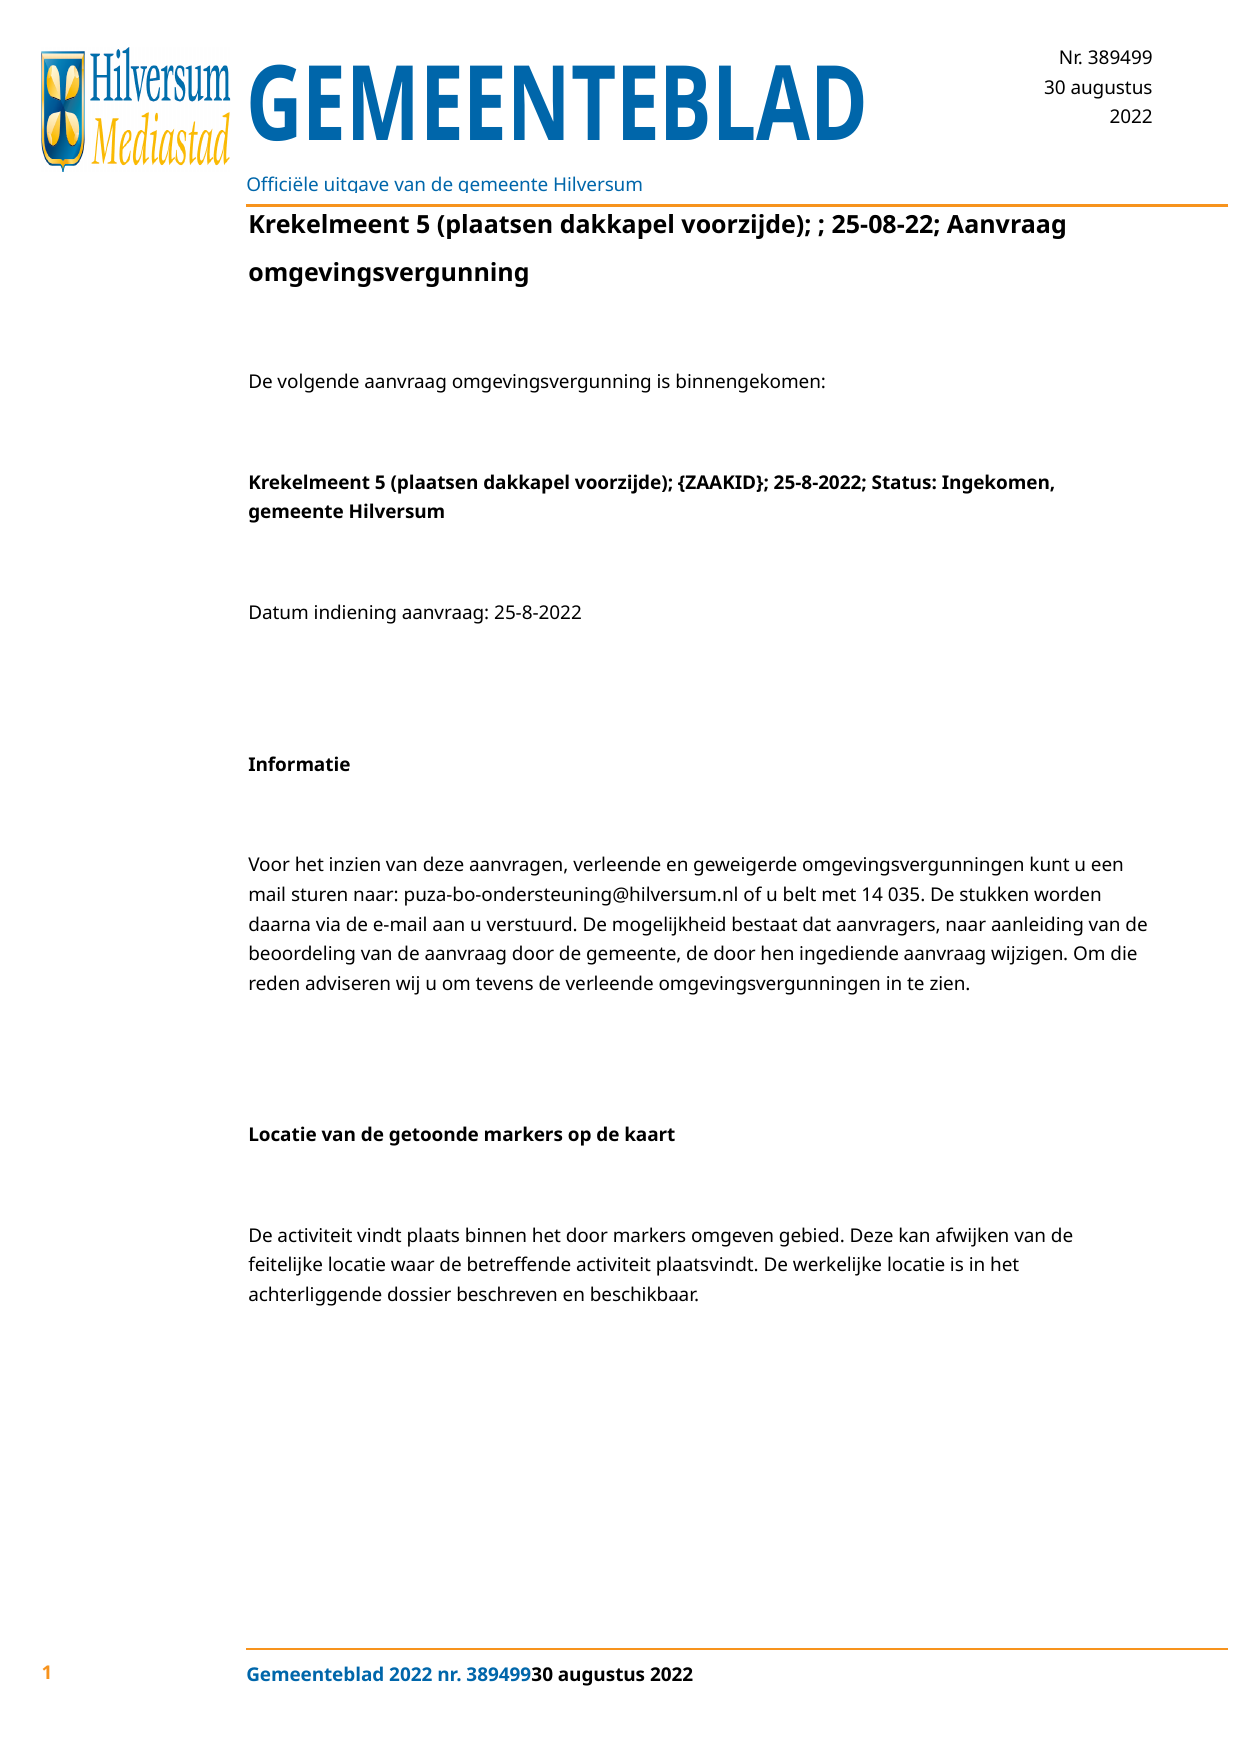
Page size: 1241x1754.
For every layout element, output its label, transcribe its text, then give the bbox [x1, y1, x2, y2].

text Informatie [248, 751, 1152, 777]
text Datum indiening aanvraag: 25-8-2022 [248, 599, 1152, 625]
text Krekelmeent 5 (plaatsen dakkapel voorzijde); ; 25-08-22; Aanvraag omgevingsvergunning [248, 207, 1152, 288]
text Krekelmeent 5 (plaatsen dakkapel voorzijde); {ZAAKID}; 25-8-2022; Status: Ingekomen, gemeente Hilversum [248, 469, 1152, 524]
text De activiteit vindt plaats binnen het door markers omgeven gebied. Deze kan afwijken van de feitelijke locatie waar de betreffende activiteit plaatsvindt. De werkelijke locatie is in het achterliggende dossier beschreven en beschikbaar. [248, 1222, 1152, 1307]
text Locatie van de getoonde markers op de kaart [248, 1121, 1152, 1147]
text Voor het inzien van deze aanvragen, verleende en geweigerde omgevingsvergunningen kunt u een mail sturen naar: puza-bo-ondersteuning@hilversum.nl of u belt met 14 035. De stukken worden daarna via de e-mail aan u verstuurd. De mogelijkheid bestaat dat aanvragers, naar aanleiding van de beoordeling van de aanvraag door de gemeente, de door hen ingediende aanvraag wijzigen. Om die reden adviseren wij u om tevens de verleende omgevingsvergunningen in te zien. [248, 852, 1152, 996]
picture [41, 47, 231, 172]
text De volgende aanvraag omgevingsvergunning is binnengekomen: [248, 368, 1152, 394]
